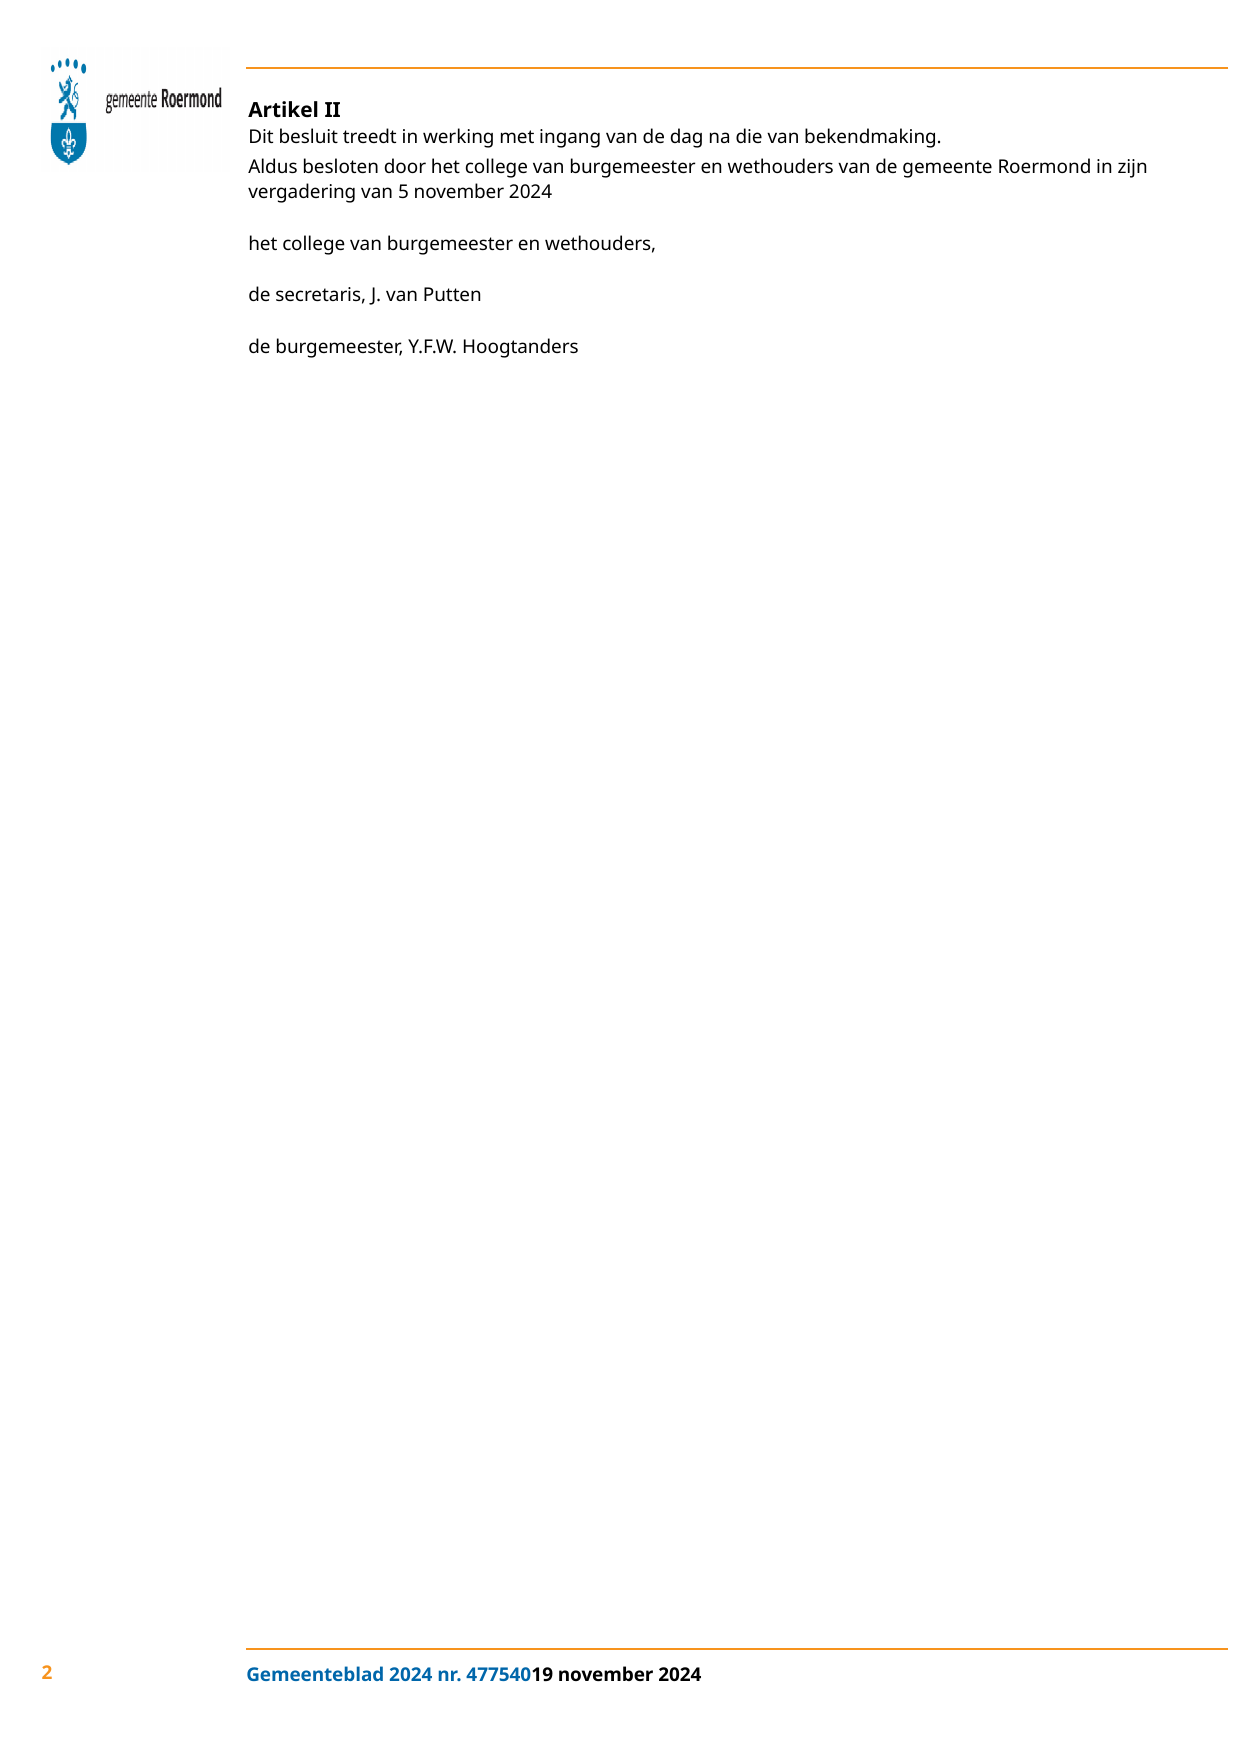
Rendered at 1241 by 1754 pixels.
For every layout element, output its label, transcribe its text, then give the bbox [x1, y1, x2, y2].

picture [41, 47, 231, 172]
text Dit besluit treedt in werking met ingang van de dag na die van bekendmaking. [248, 123, 1152, 149]
text de secretaris, J. van Putten [248, 281, 1152, 307]
text de burgemeester, Y.F.W. Hoogtanders [248, 333, 1152, 359]
text Aldus besloten door het college van burgemeester en wethouders van de gemeente Roermond in zijn vergadering van 5 november 2024 [248, 153, 1152, 204]
text het college van burgemeester en wethouders, [248, 230, 1152, 256]
text Artikel II [248, 95, 1152, 123]
